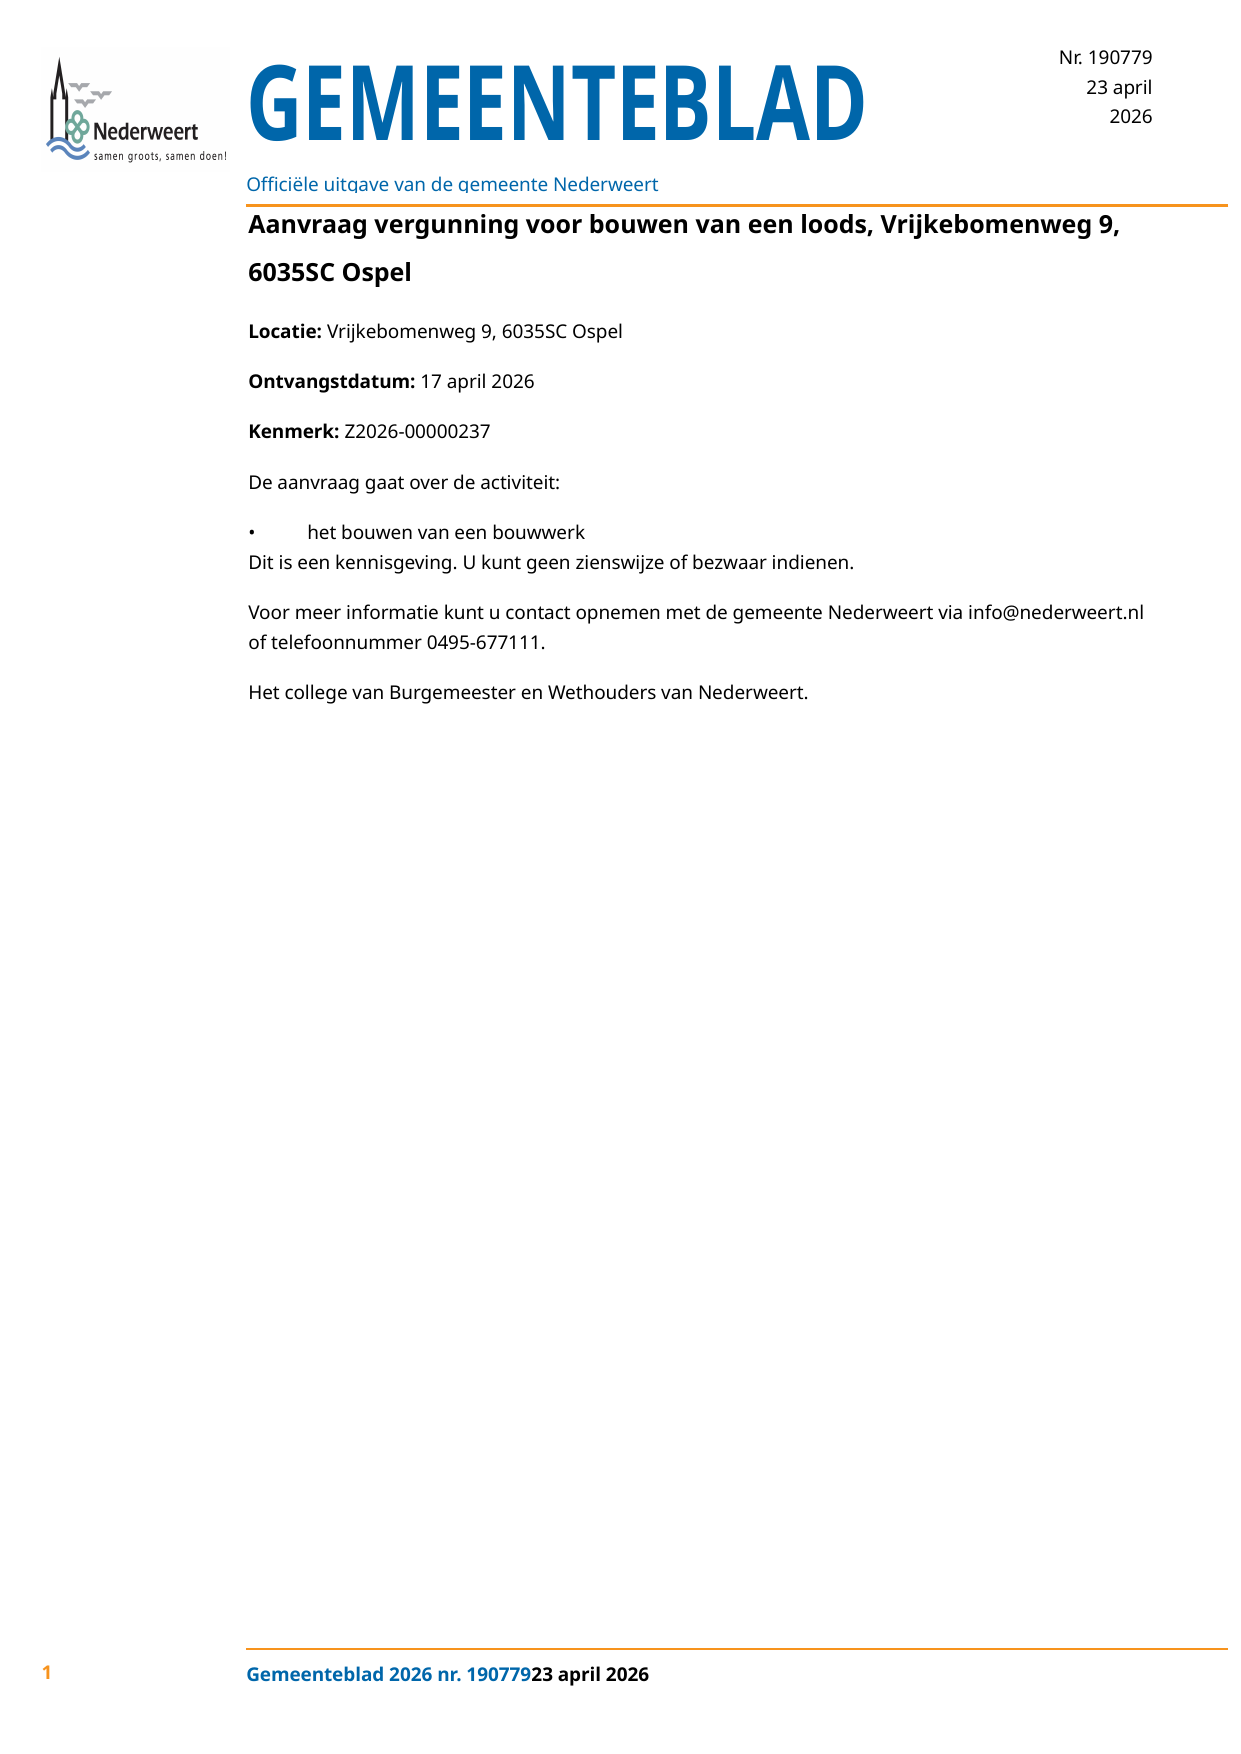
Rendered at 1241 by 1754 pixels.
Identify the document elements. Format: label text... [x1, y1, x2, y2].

text De aanvraag gaat over de activiteit: [248, 469, 1152, 495]
text Voor meer informatie kunt u contact opnemen met de gemeente Nederweert via info@nederweert.nl of telefoonnummer 0495-677111. [248, 599, 1152, 655]
picture [41, 47, 231, 172]
text Kenmerk: Z2026-00000237 [248, 419, 1152, 444]
text Dit is een kennisgeving. U kunt geen zienswijze of bezwaar indienen. [248, 549, 1152, 575]
text Ontvangstdatum: 17 april 2026 [248, 368, 1152, 394]
text Het college van Burgemeester en Wethouders van Nederweert. [248, 679, 1152, 705]
text Aanvraag vergunning voor bouwen van een loods, Vrijkebomenweg 9, 6035SC Ospel [248, 207, 1152, 288]
text Locatie: Vrijkebomenweg 9, 6035SC Ospel [248, 318, 1152, 344]
list het bouwen van een bouwwerk [248, 519, 1152, 545]
